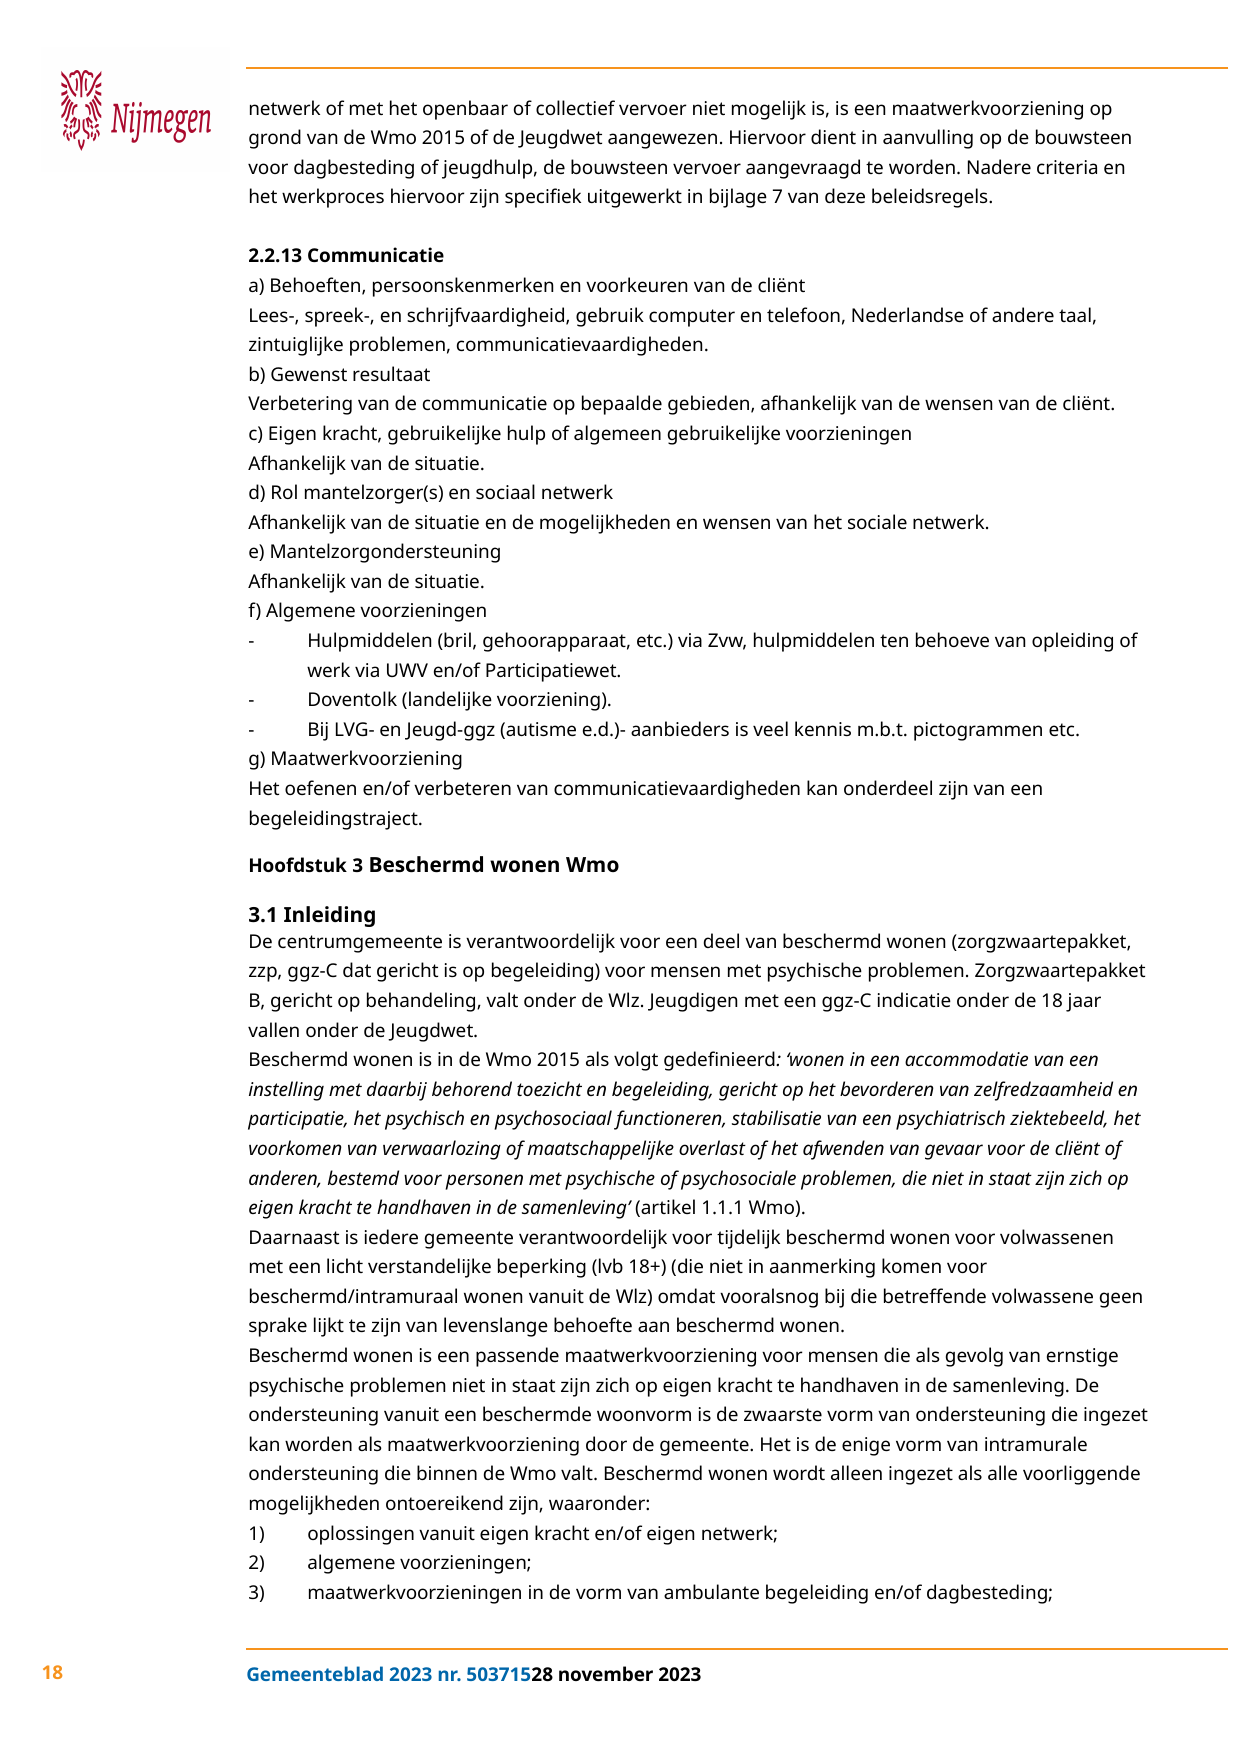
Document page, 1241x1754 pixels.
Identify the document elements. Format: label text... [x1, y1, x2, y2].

text Beschermd wonen is in de Wmo 2015 als volgt gedefinieerd: ‘wonen in een accommodatie van een instelling met daarbij behorend toezicht en begeleiding, gericht op het bevorderen van zelfredzaamheid en participatie, het psychisch en psychosociaal functioneren, stabilisatie van een psychiatrisch ziektebeeld, het voorkomen van verwaarlozing of maatschappelijke overlast of het afwenden van gevaar voor de cliënt of anderen, bestemd voor personen met psychische of psychosociale problemen, die niet in staat zijn zich op eigen kracht te handhaven in de samenleving’ (artikel 1.1.1 Wmo). [248, 1046, 1152, 1220]
list oplossingen vanuit eigen kracht en/of eigen netwerk; [248, 1520, 1152, 1546]
text a) Behoeften, persoonskenmerken en voorkeuren van de cliënt [248, 272, 1152, 298]
text b) Gewenst resultaat [248, 361, 1152, 387]
text Afhankelijk van de situatie en de mogelijkheden en wensen van het sociale netwerk. [248, 509, 1152, 535]
text g) Maatwerkvoorziening [248, 746, 1152, 771]
text 2.2.13 Communicatie [248, 243, 1152, 268]
text Beschermd wonen is een passende maatwerkvoorziening voor mensen die als gevolg van ernstige psychische problemen niet in staat zijn zich op eigen kracht te handhaven in de samenleving. De ondersteuning vanuit een beschermde woonvorm is de zwaarste vorm van ondersteuning die ingezet kan worden als maatwerkvoorziening door de gemeente. Het is de enige vorm van intramurale ondersteuning die binnen de Wmo valt. Beschermd wonen wordt alleen ingezet als alle voorliggende mogelijkheden ontoereikend zijn, waaronder: [248, 1342, 1152, 1516]
picture [41, 47, 231, 172]
list Bij LVG- en Jeugd-ggz (autisme e.d.)- aanbieders is veel kennis m.b.t. pictogrammen etc. [248, 716, 1152, 742]
text Daarnaast is iedere gemeente verantwoordelijk voor tijdelijk beschermd wonen voor volwassenen met een licht verstandelijke beperking (lvb 18+) (die niet in aanmerking komen voor beschermd/intramuraal wonen vanuit de Wlz) omdat vooralsnog bij die betreffende volwassene geen sprake lijkt te zijn van levenslange behoefte aan beschermd wonen. [248, 1224, 1152, 1338]
text Afhankelijk van de situatie. [248, 568, 1152, 594]
text 3.1 Inleiding [248, 900, 1152, 928]
text Lees-, spreek-, en schrijfvaardigheid, gebruik computer en telefoon, Nederlandse of andere taal, zintuiglijke problemen, communicatievaardigheden. [248, 302, 1152, 357]
text Hoofdstuk 3 Beschermd wonen Wmo [248, 850, 1152, 879]
text Verbetering van de communicatie op bepaalde gebieden, afhankelijk van de wensen van de cliënt. [248, 391, 1152, 416]
text Afhankelijk van de situatie. [248, 450, 1152, 476]
text f) Algemene voorzieningen [248, 598, 1152, 623]
text d) Rol mantelzorger(s) en sociaal netwerk [248, 479, 1152, 505]
text netwerk of met het openbaar of collectief vervoer niet mogelijk is, is een maatwerkvoorziening op grond van de Wmo 2015 of de Jeugdwet aangewezen. Hiervoor dient in aanvulling op de bouwsteen voor dagbesteding of jeugdhulp, de bouwsteen vervoer aangevraagd te worden. Nadere criteria en het werkproces hiervoor zijn specifiek uitgewerkt in bijlage 7 van deze beleidsregels. [248, 95, 1152, 209]
text De centrumgemeente is verantwoordelijk voor een deel van beschermd wonen (zorgzwaartepakket, zzp, ggz-C dat gericht is op begeleiding) voor mensen met psychische problemen. Zorgzwaartepakket B, gericht op behandeling, valt onder de Wlz. Jeugdigen met een ggz-C indicatie onder de 18 jaar vallen onder de Jeugdwet. [248, 928, 1152, 1043]
text c) Eigen kracht, gebruikelijke hulp of algemeen gebruikelijke voorzieningen [248, 420, 1152, 446]
text Het oefenen en/of verbeteren van communicatievaardigheden kan onderdeel zijn van een begeleidingstraject. [248, 775, 1152, 831]
text e) Mantelzorgondersteuning [248, 538, 1152, 564]
list Doventolk (landelijke voorziening). [248, 686, 1152, 712]
list algemene voorzieningen; [248, 1549, 1152, 1575]
list Hulpmiddelen (bril, gehoorapparaat, etc.) via Zvw, hulpmiddelen ten behoeve van opleiding of werk via UWV en/of Participatiewet. [248, 627, 1152, 683]
list maatwerkvoorzieningen in de vorm van ambulante begeleiding en/of dagbesteding; [248, 1579, 1152, 1605]
